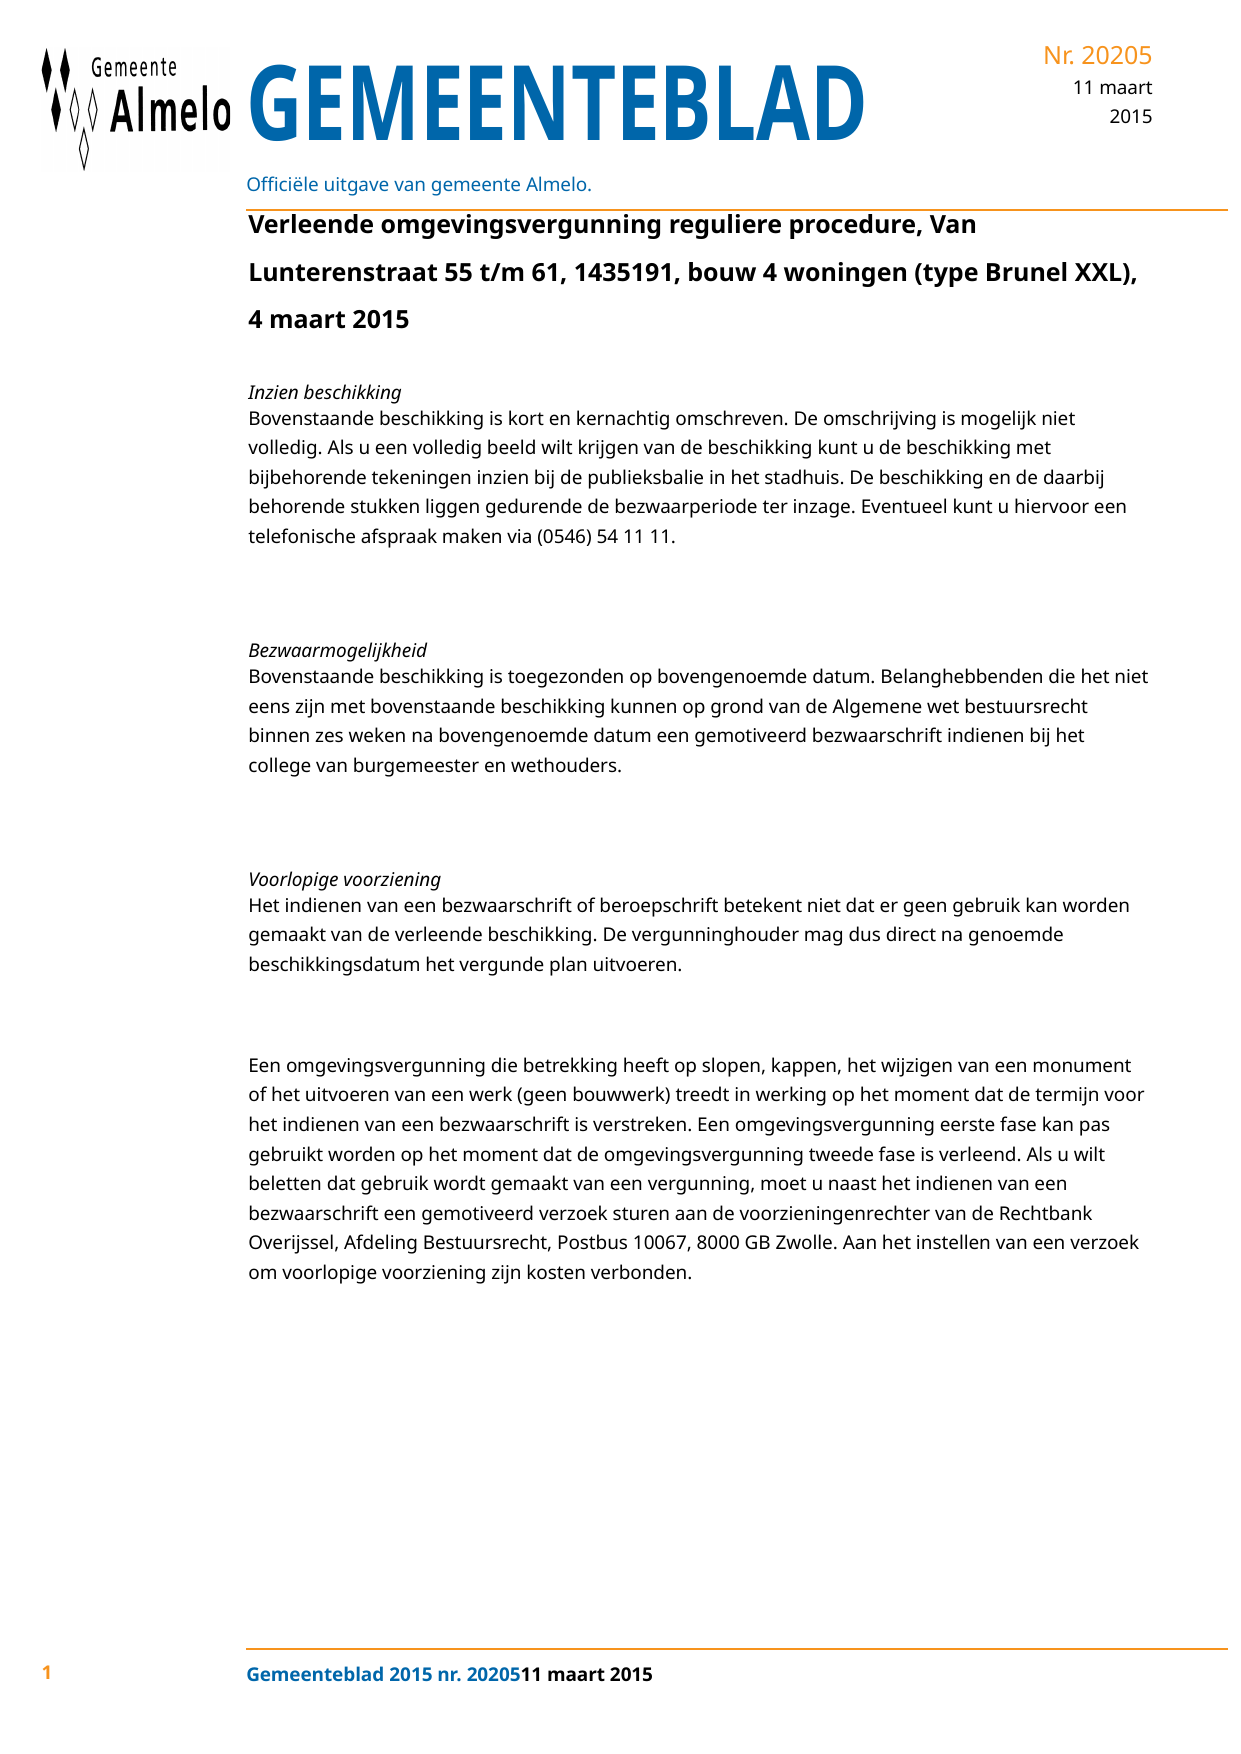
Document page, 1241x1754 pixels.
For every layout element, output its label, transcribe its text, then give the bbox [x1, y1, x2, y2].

text Bovenstaande beschikking is toegezonden op bovengenoemde datum. Belanghebbenden die het niet eens zijn met bovenstaande beschikking kunnen op grond van de Algemene wet bestuursrecht binnen zes weken na bovengenoemde datum een gemotiveerd bezwaarschrift indienen bij het college van burgemeester en wethouders. [248, 663, 1152, 778]
text Bovenstaande beschikking is kort en kernachtig omschreven. De omschrijving is mogelijk niet volledig. Als u een volledig beeld wilt krijgen van de beschikking kunt u de beschikking met bijbehorende tekeningen inzien bij de publieksbalie in het stadhuis. De beschikking en de daarbij behorende stukken liggen gedurende de bezwaarperiode ter inzage. Eventueel kunt u hiervoor een telefonische afspraak maken via (0546) 54 11 11. [248, 405, 1152, 549]
text Verleende omgevingsvergunning reguliere procedure, Van Lunterenstraat 55 t/m 61, 1435191, bouw 4 woningen (type Brunel XXL), 4 maart 2015 [248, 211, 1152, 336]
text Bezwaarmogelijkheid [248, 637, 1152, 663]
text Het indienen van een bezwaarschrift of beroepschrift betekent niet dat er geen gebruik kan worden gemaakt van de verleende beschikking. De vergunninghouder mag dus direct na genoemde beschikkingsdatum het vergunde plan uitvoeren. [248, 892, 1152, 977]
text Inzien beschikking [248, 379, 1152, 405]
text Een omgevingsvergunning die betrekking heeft op slopen, kappen, het wijzigen van een monument of het uitvoeren van een werk (geen bouwwerk) treedt in werking op het moment dat de termijn voor het indienen van een bezwaarschrift is verstreken. Een omgevingsvergunning eerste fase kan pas gebruikt worden op het moment dat de omgevingsvergunning tweede fase is verleend. Als u wilt beletten dat gebruik wordt gemaakt van een vergunning, moet u naast het indienen van een bezwaarschrift een gemotiveerd verzoek sturen aan de voorzieningenrechter van de Rechtbank Overijssel, Afdeling Bestuursrecht, Postbus 10067, 8000 GB Zwolle. Aan het instellen van een verzoek om voorlopige voorziening zijn kosten verbonden. [248, 1052, 1152, 1285]
text Voorlopige voorziening [248, 866, 1152, 892]
picture [41, 47, 231, 172]
